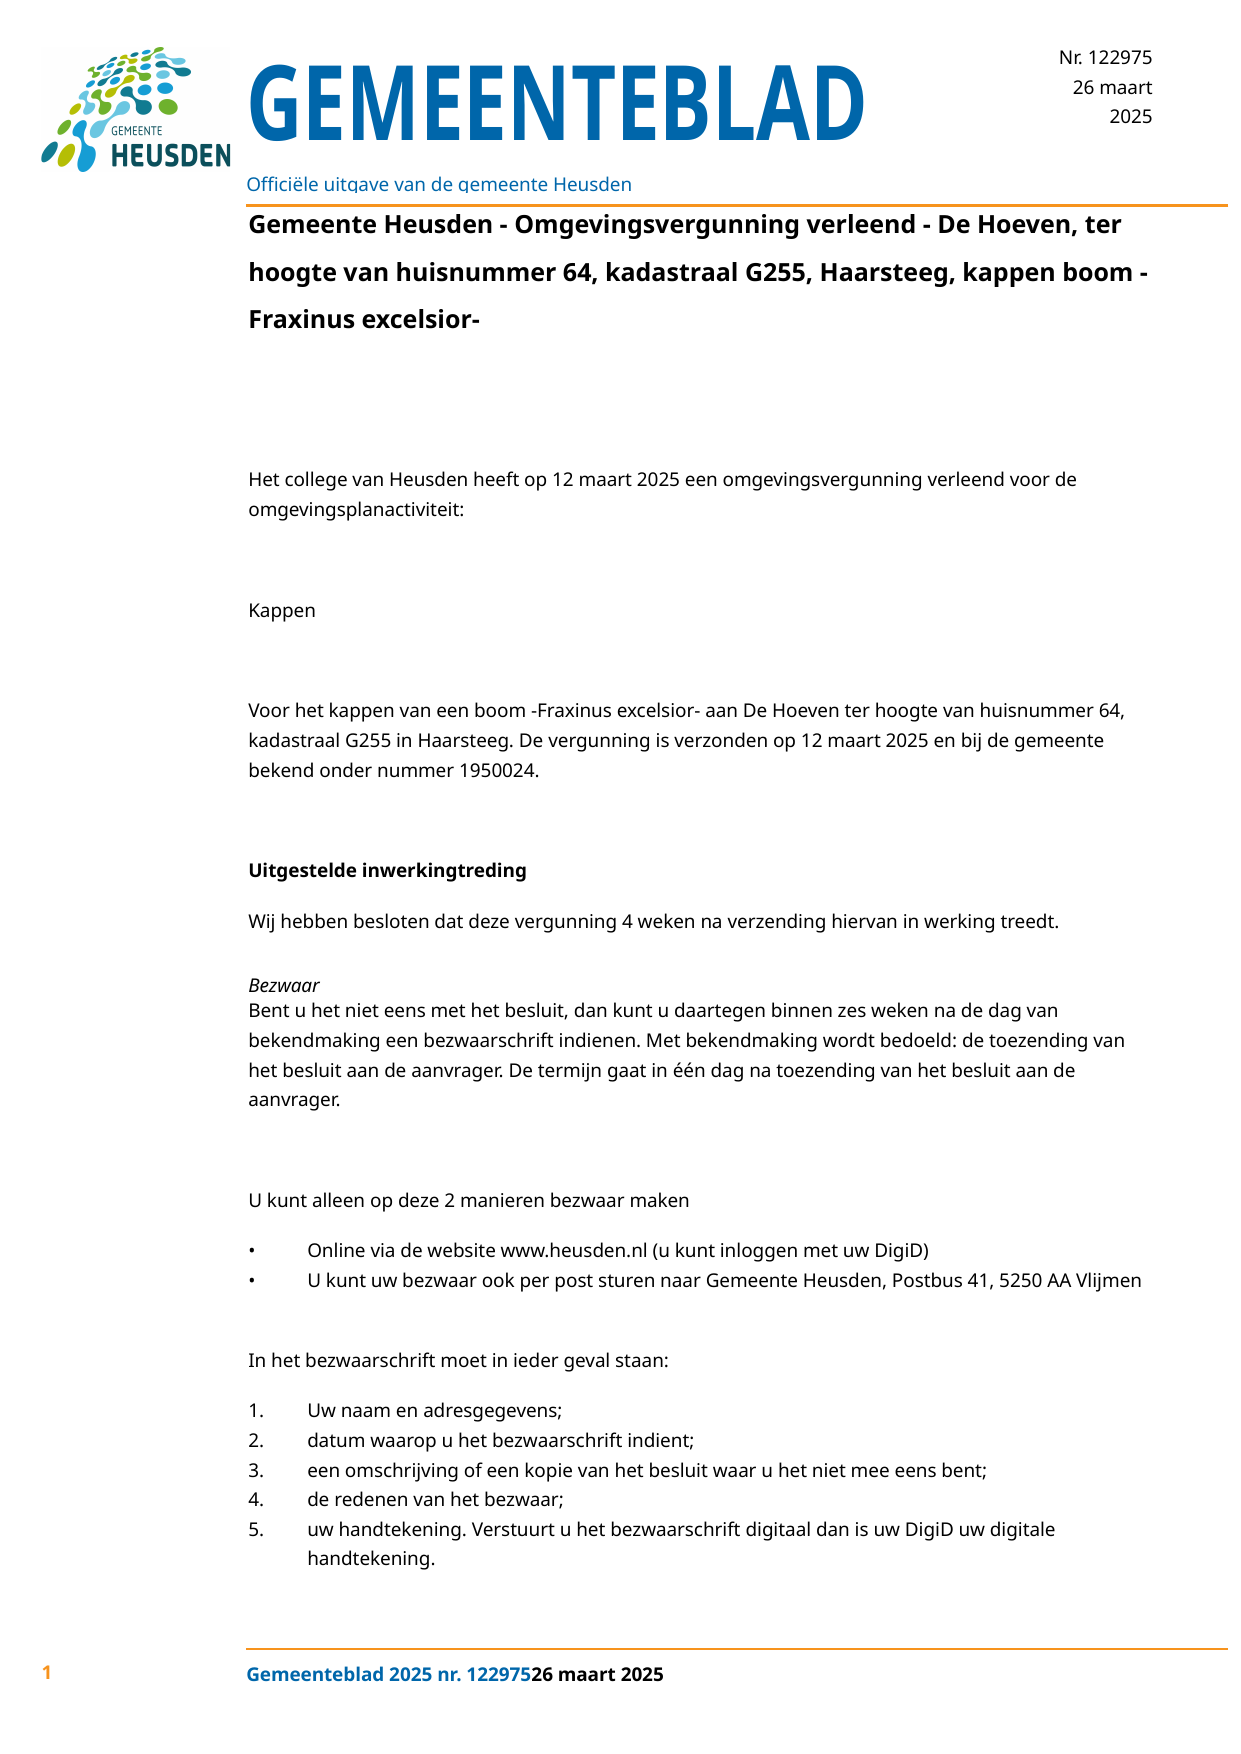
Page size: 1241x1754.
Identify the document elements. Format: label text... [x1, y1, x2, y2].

text Het college van Heusden heeft op 12 maart 2025 een omgevingsvergunning verleend voor de omgevingsplanactiviteit: [248, 466, 1152, 522]
text Bezwaar [248, 972, 1152, 998]
list U kunt uw bezwaar ook per post sturen naar Gemeente Heusden, Postbus 41, 5250 AA Vlijmen [248, 1267, 1152, 1293]
list datum waarop u het bezwaarschrift indient; [248, 1427, 1152, 1453]
picture [41, 47, 231, 172]
list uw handtekening. Verstuurt u het bezwaarschrift digitaal dan is uw DigiD uw digitale handtekening. [248, 1516, 1152, 1571]
list een omschrijving of een kopie van het besluit waar u het niet mee eens bent; [248, 1457, 1152, 1483]
list Online via de website www.heusden.nl (u kunt inloggen met uw DigiD) [248, 1238, 1152, 1263]
text Voor het kappen van een boom -Fraxinus excelsior- aan De Hoeven ter hoogte van huisnummer 64, kadastraal G255 in Haarsteeg. De vergunning is verzonden op 12 maart 2025 en bij de gemeente bekend onder nummer 1950024. [248, 698, 1152, 782]
text Bent u het niet eens met het besluit, dan kunt u daartegen binnen zes weken na de dag van bekendmaking een bezwaarschrift indienen. Met bekendmaking wordt bedoeld: de toezending van het besluit aan de aanvrager. De termijn gaat in één dag na toezending van het besluit aan de aanvrager. [248, 998, 1152, 1112]
text Gemeente Heusden - Omgevingsvergunning verleend - De Hoeven, ter hoogte van huisnummer 64, kadastraal G255, Haarsteeg, kappen boom -Fraxinus excelsior- [248, 207, 1152, 336]
text Uitgestelde inwerkingtreding [248, 858, 1152, 883]
list de redenen van het bezwaar; [248, 1486, 1152, 1512]
text U kunt alleen op deze 2 manieren bezwaar maken [248, 1187, 1152, 1213]
text Wij hebben besloten dat deze vergunning 4 weken na verzending hiervan in werking treedt. [248, 908, 1152, 934]
list Uw naam en adresgegevens; [248, 1398, 1152, 1423]
text In het bezwaarschrift moet in ieder geval staan: [248, 1347, 1152, 1373]
text Kappen [248, 597, 1152, 622]
